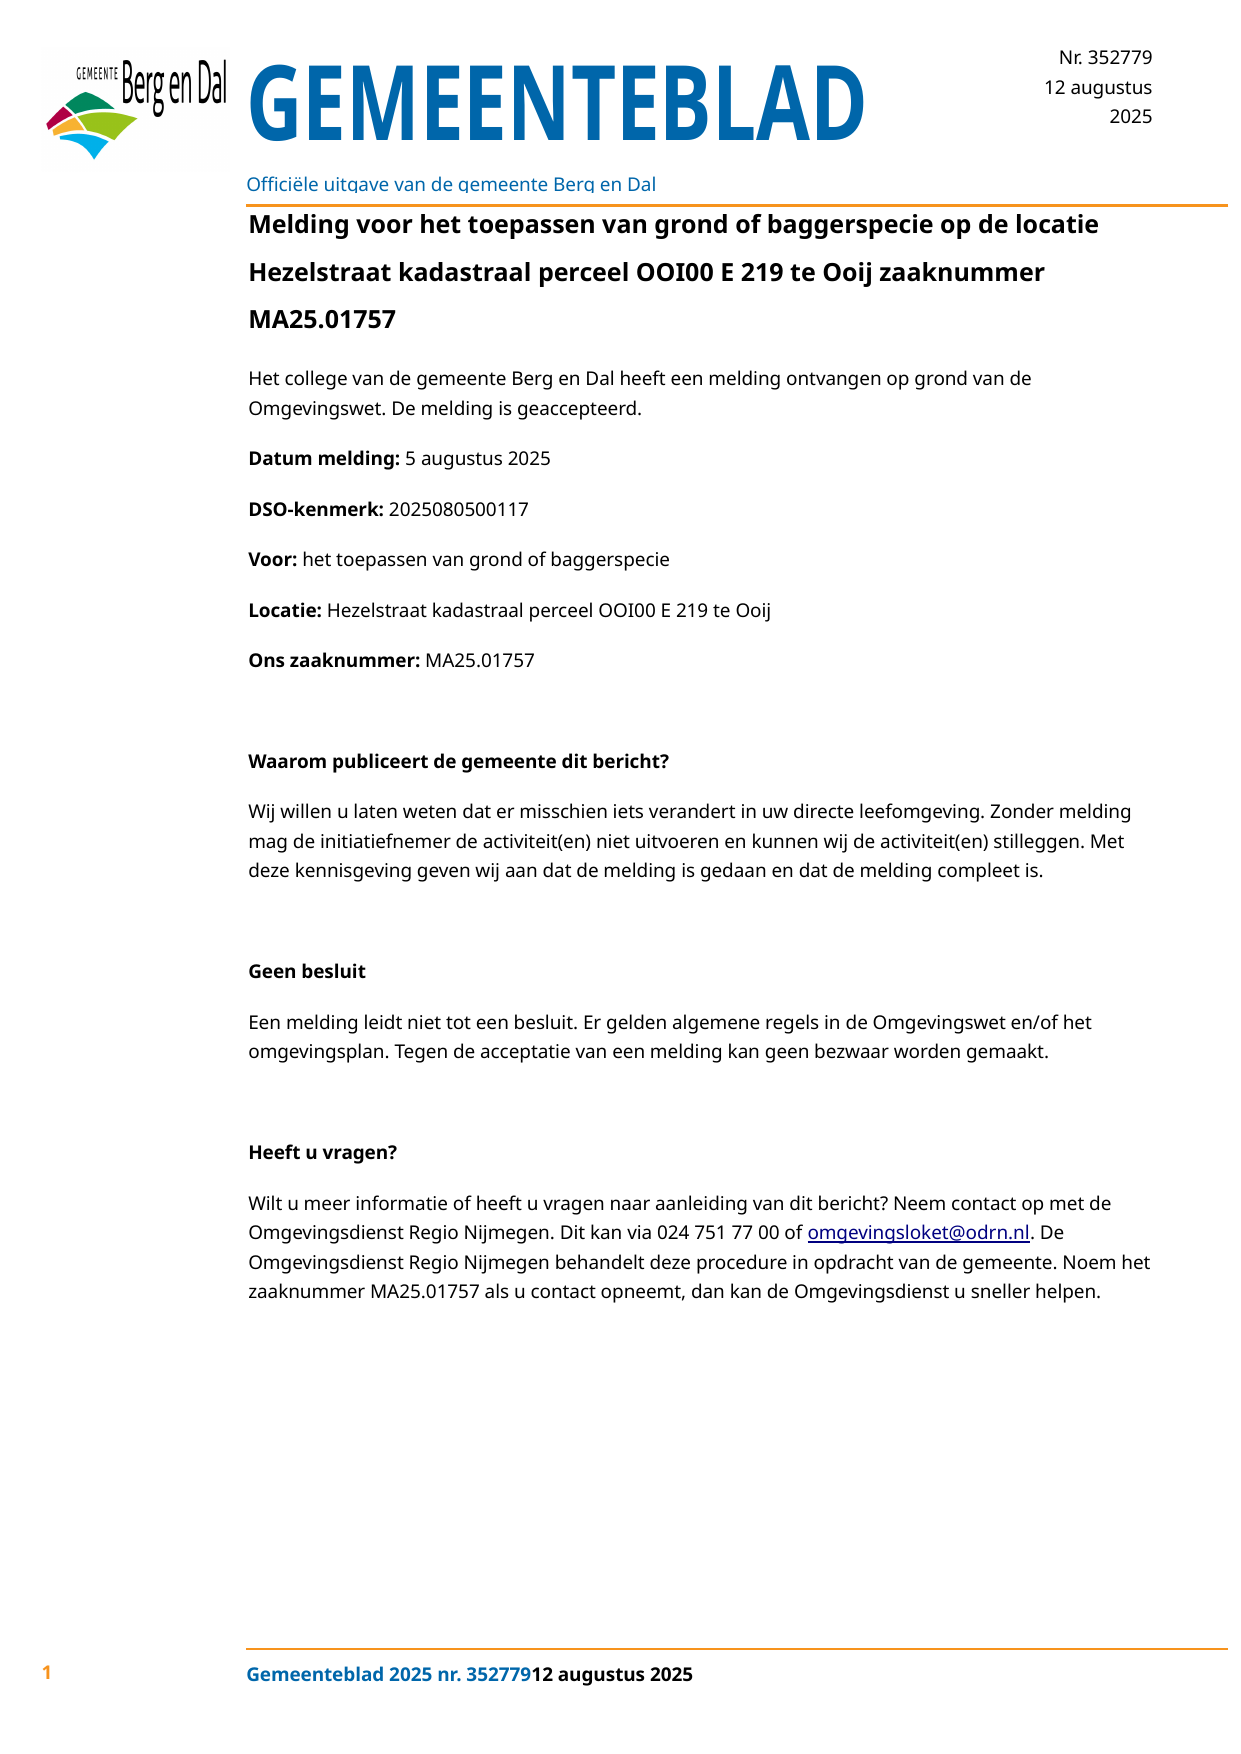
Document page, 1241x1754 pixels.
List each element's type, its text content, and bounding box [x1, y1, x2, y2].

text Heeft u vragen? [248, 1139, 1152, 1165]
text Ons zaaknummer: MA25.01757 [248, 647, 1152, 673]
text DSO-kenmerk: 2025080500117 [248, 496, 1152, 522]
text Voor: het toepassen van grond of baggerspecie [248, 546, 1152, 572]
text Melding voor het toepassen van grond of baggerspecie op de locatie Hezelstraat kadastraal perceel OOI00 E 219 te Ooij zaaknummer MA25.01757 [248, 207, 1152, 336]
text Wilt u meer informatie of heeft u vragen naar aanleiding van dit bericht? Neem contact op met de Omgevingsdienst Regio Nijmegen. Dit kan via 024 751 77 00 of omgevingsloket@odrn.nl. De Omgevingsdienst Regio Nijmegen behandelt deze procedure in opdracht van de gemeente. Noem het zaaknummer MA25.01757 als u contact opneemt, dan kan de Omgevingsdienst u sneller helpen. [248, 1190, 1152, 1304]
text Het college van de gemeente Berg en Dal heeft een melding ontvangen op grond van de Omgevingswet. De melding is geaccepteerd. [248, 366, 1152, 421]
text Datum melding: 5 augustus 2025 [248, 446, 1152, 471]
picture [41, 47, 231, 172]
text Locatie: Hezelstraat kadastraal perceel OOI00 E 219 te Ooij [248, 597, 1152, 622]
text Wij willen u laten weten dat er misschien iets verandert in uw directe leefomgeving. Zonder melding mag de initiatiefnemer de activiteit(en) niet uitvoeren en kunnen wij de activiteit(en) stilleggen. Met deze kennisgeving geven wij aan dat de melding is gedaan en dat de melding compleet is. [248, 798, 1152, 883]
text Een melding leidt niet tot een besluit. Er gelden algemene regels in de Omgevingswet en/of het omgevingsplan. Tegen de acceptatie van een melding kan geen bezwaar worden gemaakt. [248, 1009, 1152, 1064]
text Waarom publiceert de gemeente dit bericht? [248, 748, 1152, 774]
text Geen besluit [248, 958, 1152, 984]
